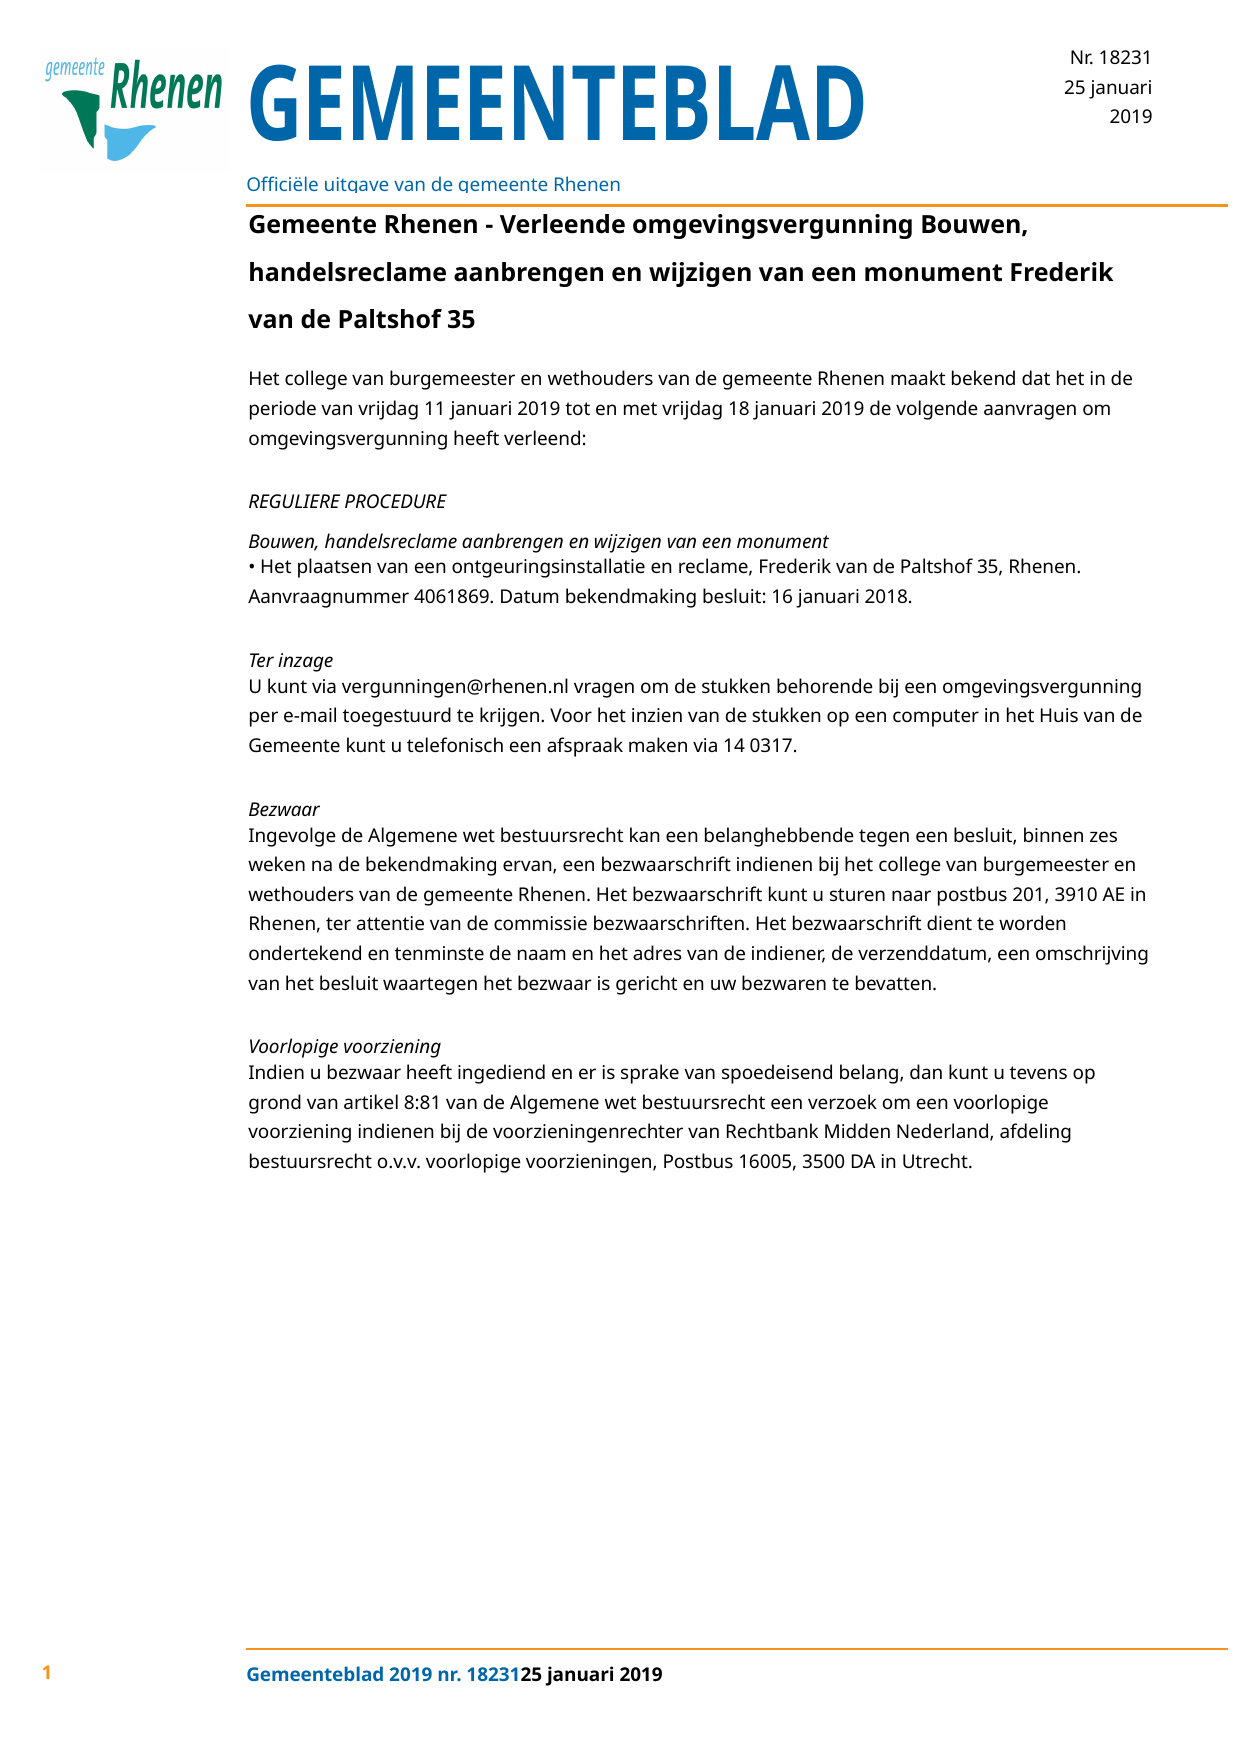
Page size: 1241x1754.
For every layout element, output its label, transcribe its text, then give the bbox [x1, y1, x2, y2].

text Voorlopige voorziening [248, 1034, 1152, 1059]
text Bouwen, handelsreclame aanbrengen en wijzigen van een monument [248, 528, 1152, 554]
text REGULIERE PROCEDURE [248, 489, 1152, 514]
text Indien u bezwaar heeft ingediend en er is sprake van spoedeisend belang, dan kunt u tevens op grond van artikel 8:81 van de Algemene wet bestuursrecht een verzoek om een voorlopige voorziening indienen bij de voorzieningenrechter van Rechtbank Midden Nederland, afdeling bestuursrecht o.v.v. voorlopige voorzieningen, Postbus 16005, 3500 DA in Utrecht. [248, 1059, 1152, 1174]
text U kunt via vergunningen@rhenen.nl vragen om de stukken behorende bij een omgevingsvergunning per e-mail toegestuurd te krijgen. Voor het inzien van de stukken op een computer in het Huis van de Gemeente kunt u telefonisch een afspraak maken via 14 0317. [248, 673, 1152, 758]
text Bezwaar [248, 796, 1152, 822]
picture [41, 47, 231, 172]
text • Het plaatsen van een ontgeuringsinstallatie en reclame, Frederik van de Paltshof 35, Rhenen. Aanvraagnummer 4061869. Datum bekendmaking besluit: 16 januari 2018. [248, 554, 1152, 609]
text Gemeente Rhenen - Verleende omgevingsvergunning Bouwen, handelsreclame aanbrengen en wijzigen van een monument Frederik van de Paltshof 35 [248, 207, 1152, 336]
text Het college van burgemeester en wethouders van de gemeente Rhenen maakt bekend dat het in de periode van vrijdag 11 januari 2019 tot en met vrijdag 18 januari 2019 de volgende aanvragen om omgevingsvergunning heeft verleend: [248, 366, 1152, 450]
text Ingevolge de Algemene wet bestuursrecht kan een belanghebbende tegen een besluit, binnen zes weken na de bekendmaking ervan, een bezwaarschrift indienen bij het college van burgemeester en wethouders van de gemeente Rhenen. Het bezwaarschrift kunt u sturen naar postbus 201, 3910 AE in Rhenen, ter attentie van de commissie bezwaarschriften. Het bezwaarschrift dient te worden ondertekend en tenminste de naam en het adres van de indiener, de verzenddatum, een omschrijving van het besluit waartegen het bezwaar is gericht en uw bezwaren te bevatten. [248, 822, 1152, 995]
text Ter inzage [248, 647, 1152, 673]
